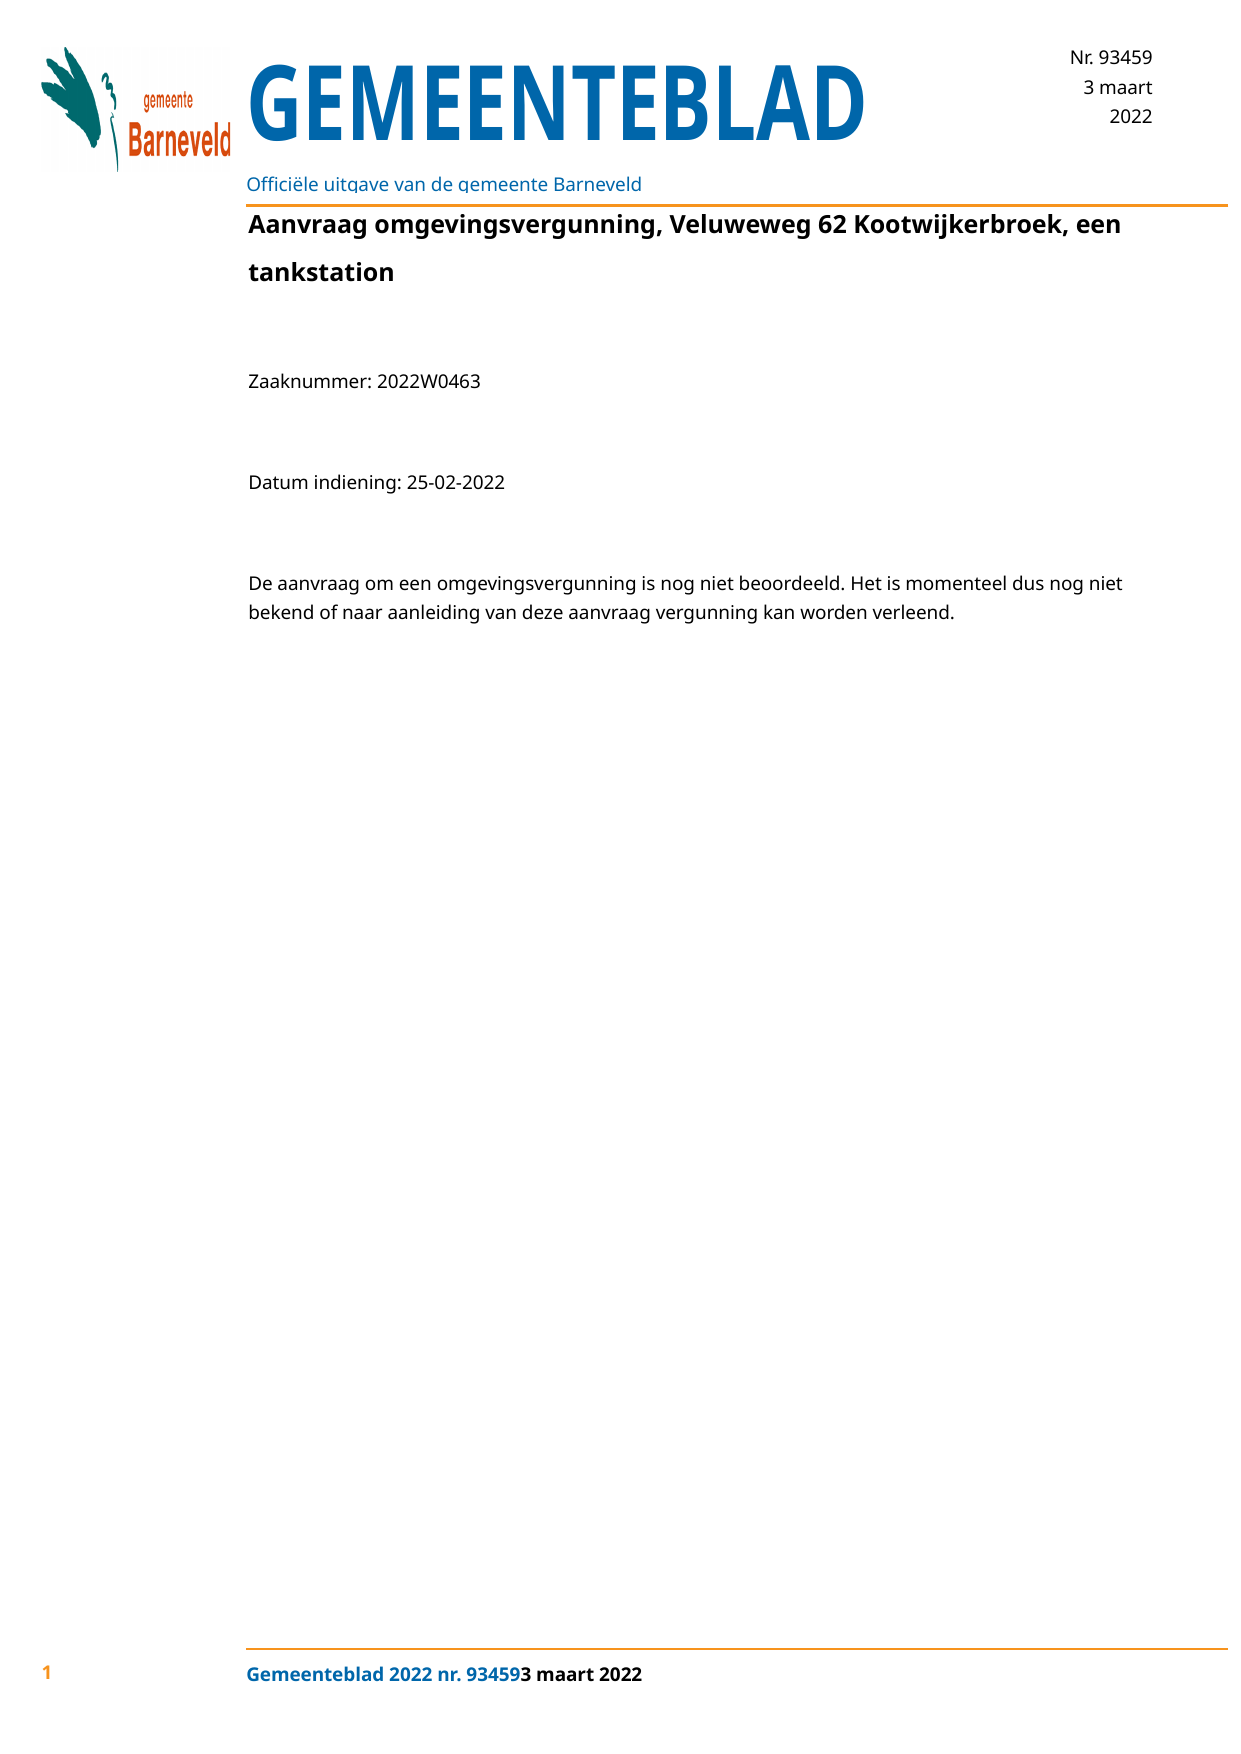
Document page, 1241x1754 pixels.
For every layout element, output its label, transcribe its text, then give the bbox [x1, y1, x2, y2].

text De aanvraag om een omgevingsvergunning is nog niet beoordeeld. Het is momenteel dus nog niet bekend of naar aanleiding van deze aanvraag vergunning kan worden verleend. [248, 570, 1152, 625]
text Aanvraag omgevingsvergunning, Veluweweg 62 Kootwijkerbroek, een tankstation [248, 207, 1152, 288]
text Datum indiening: 25-02-2022 [248, 469, 1152, 495]
text Zaaknummer: 2022W0463 [248, 368, 1152, 394]
picture [41, 47, 231, 172]
